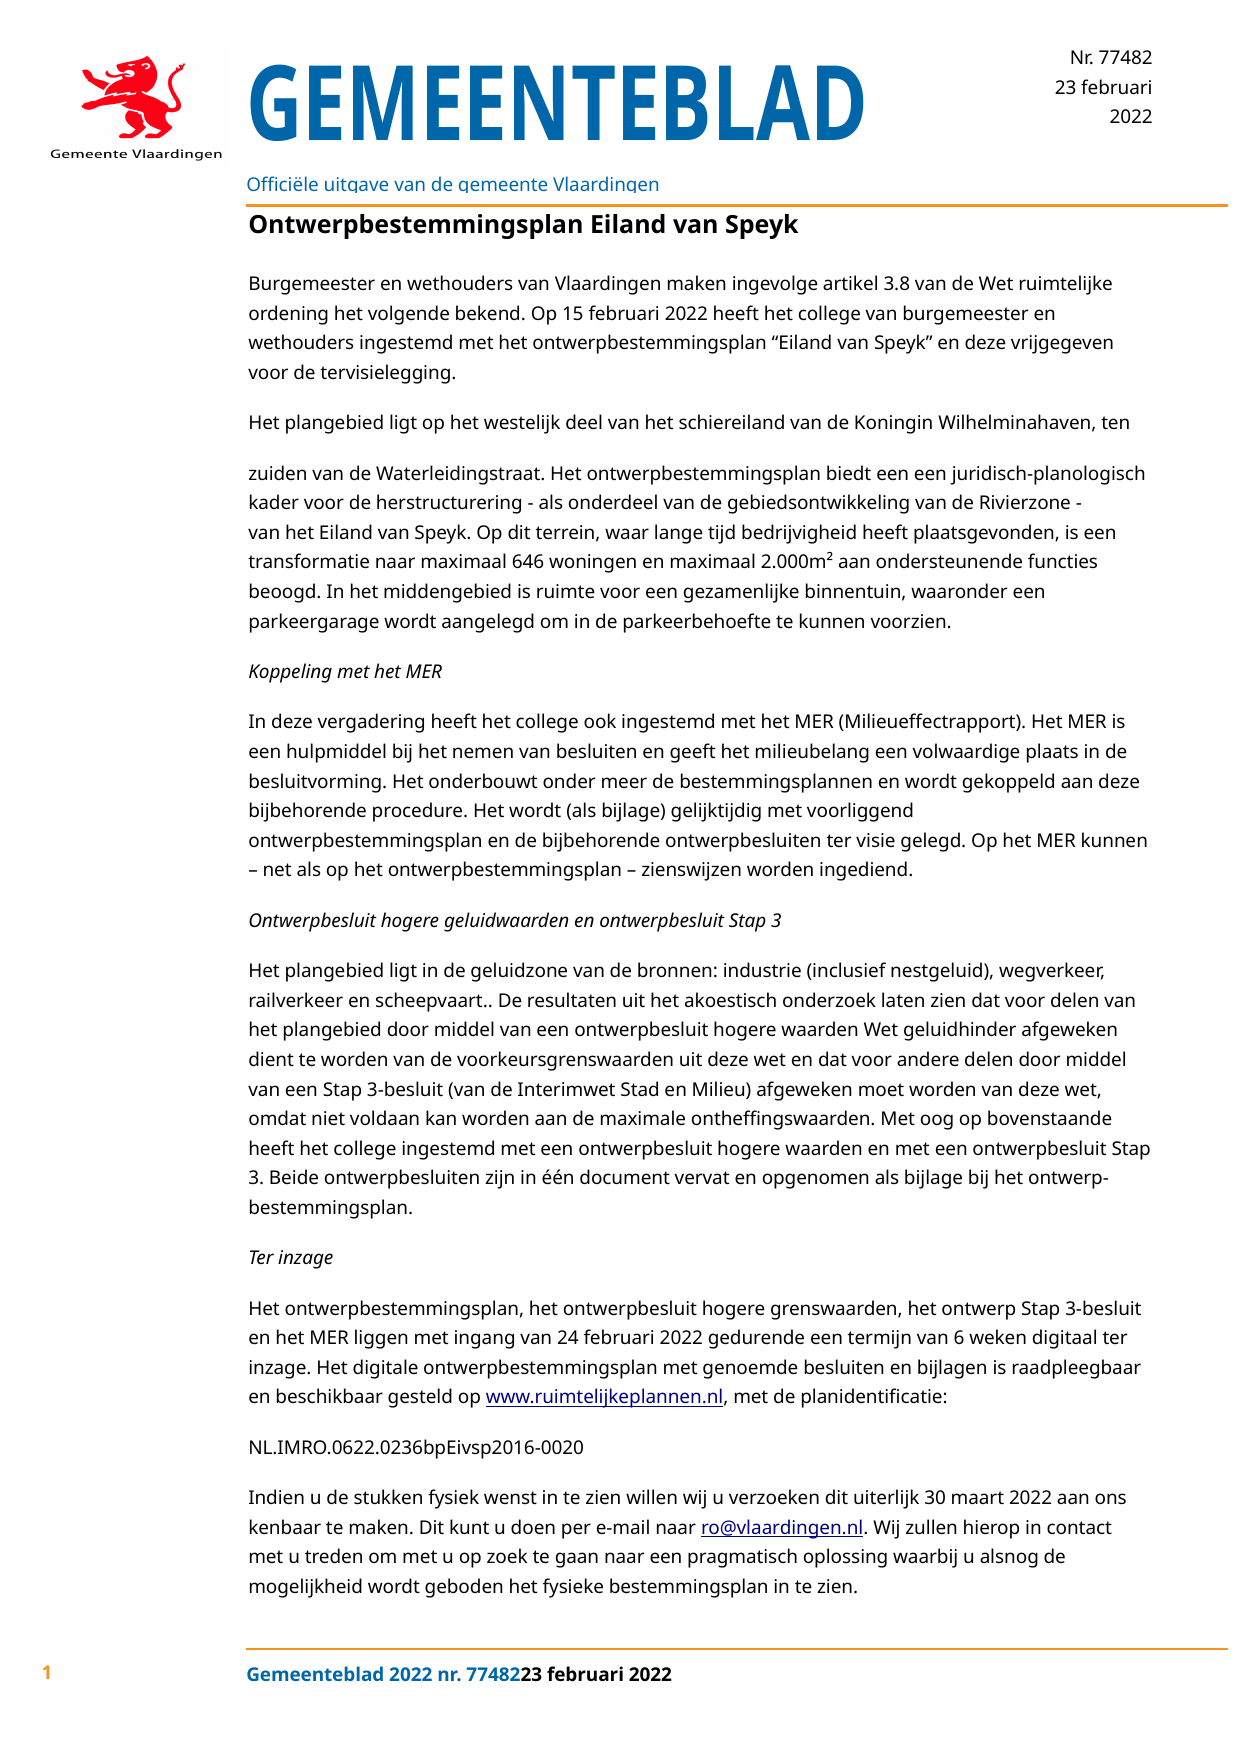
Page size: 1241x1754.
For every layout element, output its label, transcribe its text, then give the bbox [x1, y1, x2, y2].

picture [41, 47, 231, 172]
text Het plangebied ligt op het westelijk deel van het schiereiland van de Koningin Wilhelminahaven, ten [248, 409, 1152, 435]
text Indien u de stukken fysiek wenst in te zien willen wij u verzoeken dit uiterlijk 30 maart 2022 aan ons kenbaar te maken. Dit kunt u doen per e-mail naar ro@vlaardingen.nl. Wij zullen hierop in contact met u treden om met u op zoek te gaan naar een pragmatisch oplossing waarbij u alsnog de mogelijkheid wordt geboden het fysieke bestemmingsplan in te zien. [248, 1484, 1152, 1599]
text NL.IMRO.0622.0236bpEivsp2016-0020 [248, 1434, 1152, 1460]
text Koppeling met het MER [248, 658, 1152, 684]
text Het ontwerpbestemmingsplan, het ontwerpbesluit hogere grenswaarden, het ontwerp Stap 3-besluit en het MER liggen met ingang van 24 februari 2022 gedurende een termijn van 6 weken digitaal ter inzage. Het digitale ontwerpbestemmingsplan met genoemde besluiten en bijlagen is raadpleegbaar en beschikbaar gesteld op www.ruimtelijkeplannen.nl, met de planidentificatie: [248, 1295, 1152, 1409]
text In deze vergadering heeft het college ook ingestemd met het MER (Milieueffectrapport). Het MER is een hulpmiddel bij het nemen van besluiten en geeft het milieubelang een volwaardige plaats in de besluitvorming. Het onderbouwt onder meer de bestemmingsplannen en wordt gekoppeld aan deze bijbehorende procedure. Het wordt (als bijlage) gelijktijdig met voorliggend ontwerpbestemmingsplan en de bijbehorende ontwerpbesluiten ter visie gelegd. Op het MER kunnen – net als op het ontwerpbestemmingsplan – zienswijzen worden ingediend. [248, 709, 1152, 882]
text Burgemeester en wethouders van Vlaardingen maken ingevolge artikel 3.8 van de Wet ruimtelijke ordening het volgende bekend. Op 15 februari 2022 heeft het college van burgemeester en wethouders ingestemd met het ontwerpbestemmingsplan “Eiland van Speyk” en deze vrijgegeven voor de tervisielegging. [248, 270, 1152, 385]
text Ontwerpbesluit hogere geluidwaarden en ontwerpbesluit Stap 3 [248, 907, 1152, 933]
text Ter inzage [248, 1244, 1152, 1270]
text Het plangebied ligt in de geluidzone van de bronnen: industrie (inclusief nestgeluid), wegverkeer, railverkeer en scheepvaart.. De resultaten uit het akoestisch onderzoek laten zien dat voor delen van het plangebied door middel van een ontwerpbesluit hogere waarden Wet geluidhinder afgeweken dient te worden van de voorkeursgrenswaarden uit deze wet en dat voor andere delen door middel van een Stap 3-besluit (van de Interimwet Stad en Milieu) afgeweken moet worden van deze wet, omdat niet voldaan kan worden aan de maximale ontheffingswaarden. Met oog op bovenstaande heeft het college ingestemd met een ontwerpbesluit hogere waarden en met een ontwerpbesluit Stap 3. Beide ontwerpbesluiten zijn in één document vervat en opgenomen als bijlage bij het ontwerp-bestemmingsplan. [248, 957, 1152, 1220]
text zuiden van de Waterleidingstraat. Het ontwerpbestemmingsplan biedt een een juridisch-planologisch kader voor de herstructurering - als onderdeel van de gebiedsontwikkeling van de Rivierzone - van het Eiland van Speyk. Op dit terrein, waar lange tijd bedrijvigheid heeft plaatsgevonden, is een transformatie naar maximaal 646 woningen en maximaal 2.000m² aan ondersteunende functies beoogd. In het middengebied is ruimte voor een gezamenlijke binnentuin, waaronder een parkeergarage wordt aangelegd om in de parkeerbehoefte te kunnen voorzien. [248, 460, 1152, 633]
text Ontwerpbestemmingsplan Eiland van Speyk [248, 207, 1152, 241]
